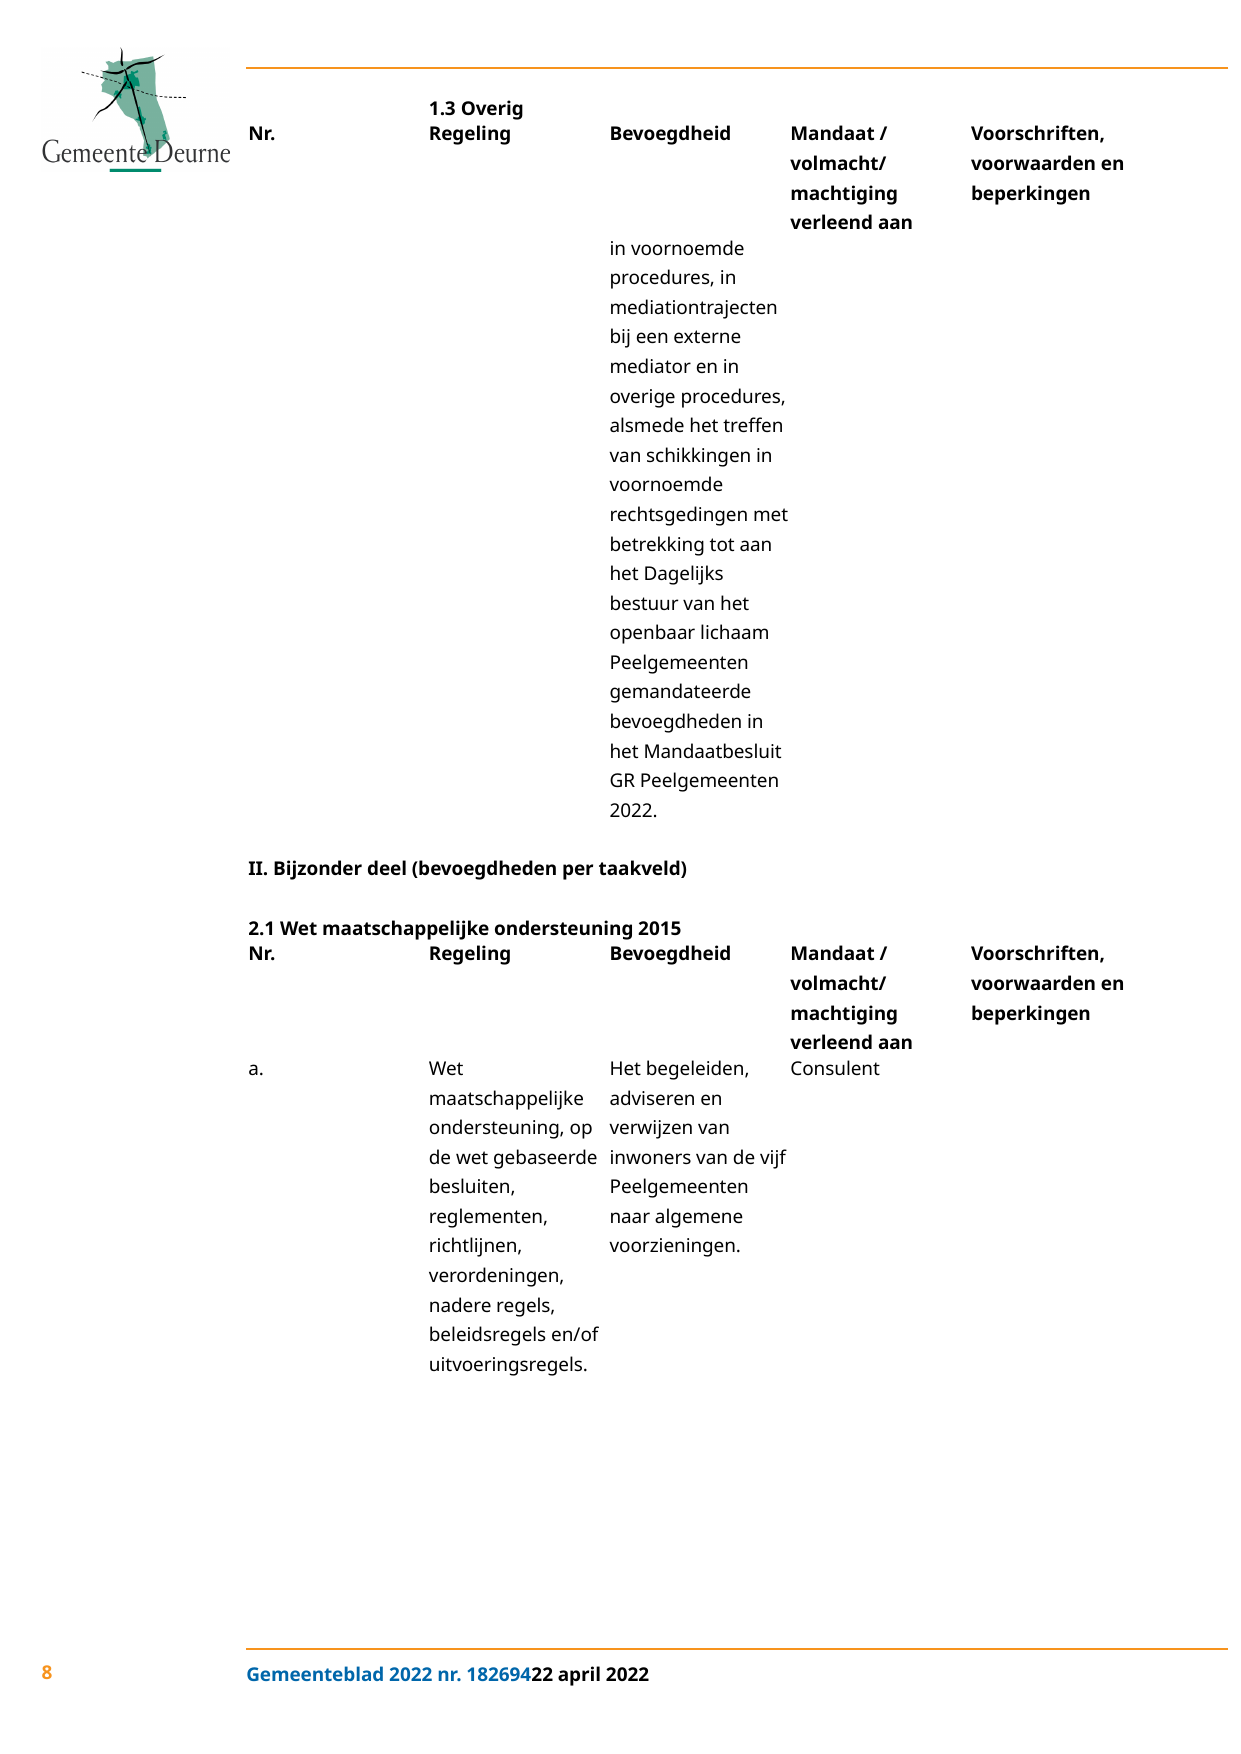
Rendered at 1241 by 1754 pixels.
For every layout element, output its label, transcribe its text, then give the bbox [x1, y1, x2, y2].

table_cell Voorschriften, voorwaarden en beperkingen [971, 121, 1152, 235]
text II. Bijzonder deel (bevoegdheden per taakveld) [248, 856, 1152, 881]
table_cell Bevoegdheid [609, 121, 790, 235]
table_cell Consulent [790, 1055, 971, 1377]
table_cell Wet maatschappelijke ondersteuning, op de wet gebaseerde besluiten, reglementen, richtlijnen, verordeningen, nadere regels, beleidsregels en/of uitvoeringsregels. [429, 1055, 609, 1377]
table_header 2.1 Wet maatschappelijke ondersteuning 2015 [248, 915, 1152, 941]
table_header [248, 95, 429, 121]
table_cell [248, 235, 429, 823]
table_cell Regeling [429, 941, 609, 1055]
picture [41, 47, 231, 172]
table_cell Bevoegdheid [609, 941, 790, 1055]
table_cell Voorschriften, voorwaarden en beperkingen [971, 941, 1152, 1055]
table_cell [971, 235, 1152, 823]
table_cell [429, 235, 609, 823]
table_cell Mandaat / volmacht/ machtiging verleend aan [790, 941, 971, 1055]
table_cell Mandaat / volmacht/ machtiging verleend aan [790, 121, 971, 235]
table_cell Nr. [248, 121, 429, 235]
table_cell [971, 1055, 1152, 1377]
table_cell a. [248, 1055, 429, 1377]
table_header 1.3 Overig [429, 95, 1152, 121]
table_cell [790, 235, 971, 823]
table_cell in voornoemde procedures, in mediationtrajecten bij een externe mediator en in overige procedures, alsmede het treffen van schikkingen in voornoemde rechtsgedingen met betrekking tot aan het Dagelijks bestuur van het openbaar lichaam Peelgemeenten gemandateerde bevoegdheden in het Mandaatbesluit GR Peelgemeenten 2022. [609, 235, 790, 823]
table_cell Nr. [248, 941, 429, 1055]
table_cell Het begeleiden, adviseren en verwijzen van inwoners van de vijf Peelgemeenten naar algemene voorzieningen. [609, 1055, 790, 1377]
table_cell Regeling [429, 121, 609, 235]
